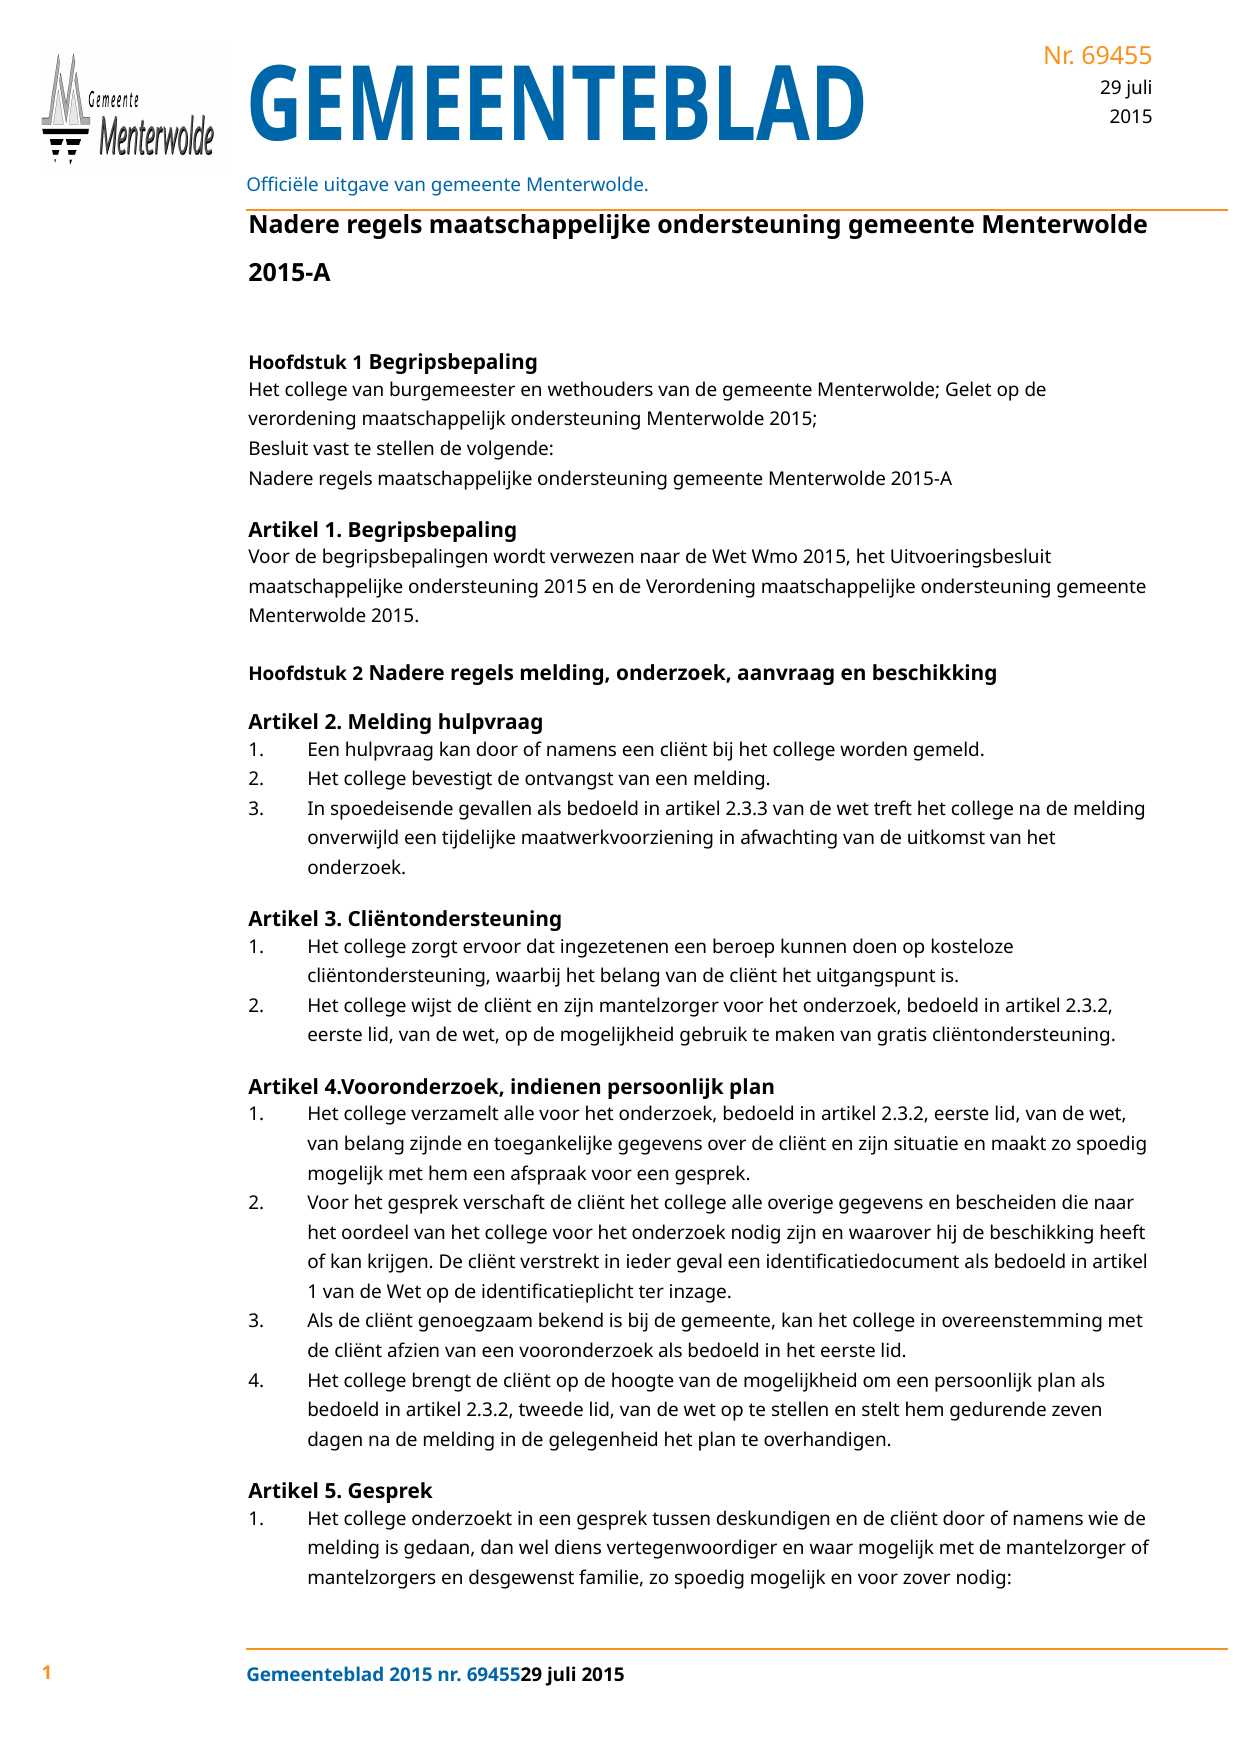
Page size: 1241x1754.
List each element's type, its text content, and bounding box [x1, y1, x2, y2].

list In spoedeisende gevallen als bedoeld in artikel 2.3.3 van de wet treft het college na de melding onverwijld een tijdelijke maatwerkvoorziening in afwachting van de uitkomst van het onderzoek. [248, 795, 1152, 880]
text Artikel 2. Melding hulpvraag [248, 707, 1152, 736]
picture [41, 47, 231, 172]
text Artikel 4.Vooronderzoek, indienen persoonlijk plan [248, 1072, 1152, 1101]
list Het college bevestigt de ontvangst van een melding. [248, 765, 1152, 791]
list Het college zorgt ervoor dat ingezetenen een beroep kunnen doen op kosteloze cliëntondersteuning, waarbij het belang van de cliënt het uitgangspunt is. [248, 933, 1152, 988]
text Voor de begripsbepalingen wordt verwezen naar de Wet Wmo 2015, het Uitvoeringsbesluit maatschappelijke ondersteuning 2015 en de Verordening maatschappelijke ondersteuning gemeente Menterwolde 2015. [248, 543, 1152, 628]
text Besluit vast te stellen de volgende: [248, 435, 1152, 461]
text Nadere regels maatschappelijke ondersteuning gemeente Menterwolde 2015-A [248, 465, 1152, 490]
list Voor het gesprek verschaft de cliënt het college alle overige gegevens en bescheiden die naar het oordeel van het college voor het onderzoek nodig zijn en waarover hij de beschikking heeft of kan krijgen. De cliënt verstrekt in ieder geval een identificatiedocument als bedoeld in artikel 1 van de Wet op de identificatieplicht ter inzage. [248, 1189, 1152, 1304]
text Artikel 3. Cliëntondersteuning [248, 904, 1152, 933]
list Als de cliënt genoegzaam bekend is bij de gemeente, kan het college in overeenstemming met de cliënt afzien van een vooronderzoek als bedoeld in het eerste lid. [248, 1308, 1152, 1363]
text Artikel 5. Gesprek [248, 1476, 1152, 1505]
text Artikel 1. Begripsbepaling [248, 515, 1152, 543]
text Nadere regels maatschappelijke ondersteuning gemeente Menterwolde 2015-A [248, 211, 1152, 288]
list Het college onderzoekt in een gesprek tussen deskundigen en de cliënt door of namens wie de melding is gedaan, dan wel diens vertegenwoordiger en waar mogelijk met de mantelzorger of mantelzorgers en desgewenst familie, zo spoedig mogelijk en voor zover nodig: [248, 1505, 1152, 1590]
list Het college brengt de cliënt op de hoogte van de mogelijkheid om een persoonlijk plan als bedoeld in artikel 2.3.2, tweede lid, van de wet op te stellen en stelt hem gedurende zeven dagen na de melding in de gelegenheid het plan te overhandigen. [248, 1367, 1152, 1452]
list Het college verzamelt alle voor het onderzoek, bedoeld in artikel 2.3.2, eerste lid, van de wet, van belang zijnde en toegankelijke gegevens over de cliënt en zijn situatie en maakt zo spoedig mogelijk met hem een afspraak voor een gesprek. [248, 1101, 1152, 1185]
list Een hulpvraag kan door of namens een cliënt bij het college worden gemeld. [248, 736, 1152, 761]
list Het college wijst de cliënt en zijn mantelzorger voor het onderzoek, bedoeld in artikel 2.3.2, eerste lid, van de wet, op de mogelijkheid gebruik te maken van gratis cliëntondersteuning. [248, 992, 1152, 1047]
text Het college van burgemeester en wethouders van de gemeente Menterwolde; Gelet op de verordening maatschappelijk ondersteuning Menterwolde 2015; [248, 376, 1152, 431]
text Hoofdstuk 2 Nadere regels melding, onderzoek, aanvraag en beschikking [248, 658, 1152, 686]
text Hoofdstuk 1 Begripsbepaling [248, 347, 1152, 376]
